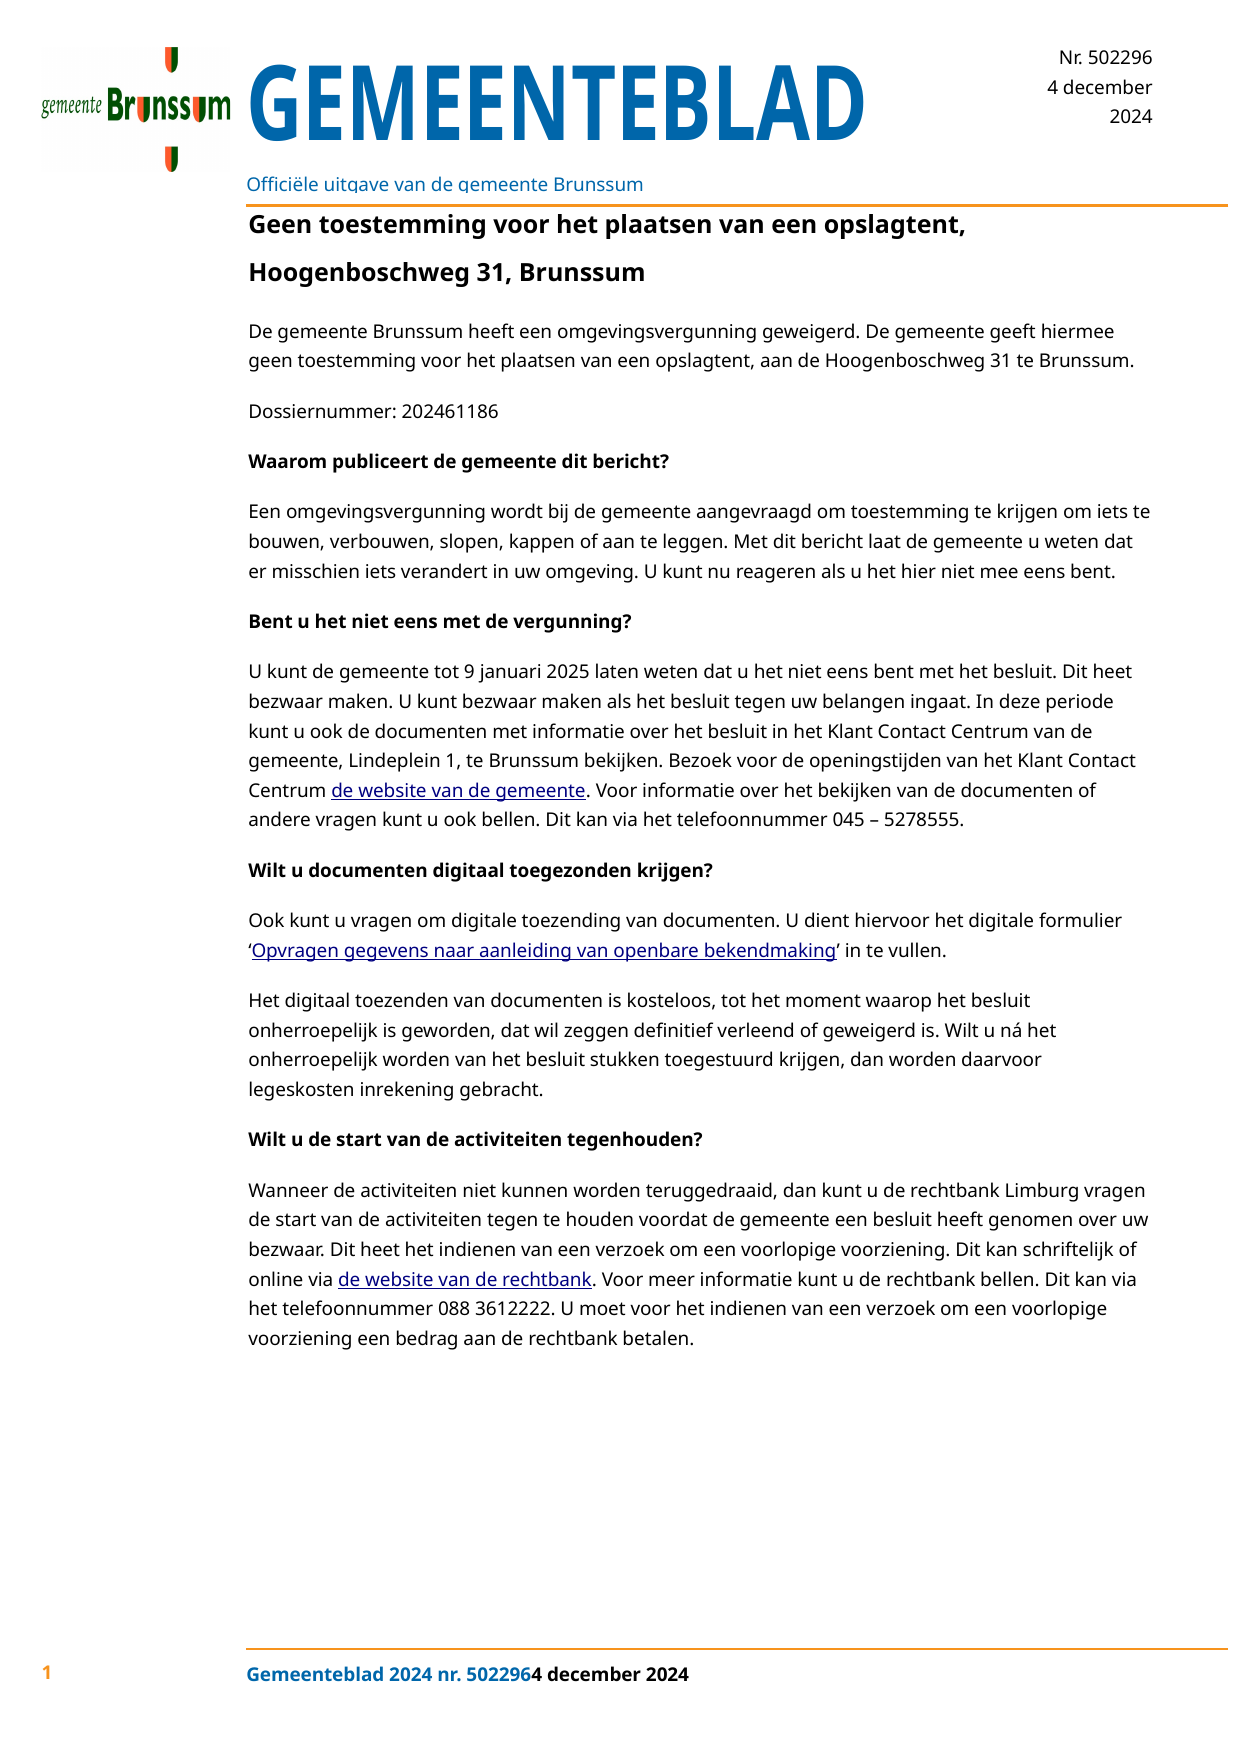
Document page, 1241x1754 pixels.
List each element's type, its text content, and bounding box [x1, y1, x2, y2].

text U kunt de gemeente tot 9 januari 2025 laten weten dat u het niet eens bent met het besluit. Dit heet bezwaar maken. U kunt bezwaar maken als het besluit tegen uw belangen ingaat. In deze periode kunt u ook de documenten met informatie over het besluit in het Klant Contact Centrum van de gemeente, Lindeplein 1, te Brunssum bekijken. Bezoek voor de openingstijden van het Klant Contact Centrum de website van de gemeente. Voor informatie over het bekijken van de documenten of andere vragen kunt u ook bellen. Dit kan via het telefoonnummer 045 – 5278555. [248, 659, 1152, 832]
text Wilt u de start van de activiteiten tegenhouden? [248, 1127, 1152, 1152]
text Wilt u documenten digitaal toegezonden krijgen? [248, 857, 1152, 883]
text Bent u het niet eens met de vergunning? [248, 608, 1152, 634]
text Geen toestemming voor het plaatsen van een opslagtent, Hoogenboschweg 31, Brunssum [248, 207, 1152, 288]
text De gemeente Brunssum heeft een omgevingsvergunning geweigerd. De gemeente geeft hiermee geen toestemming voor het plaatsen van een opslagtent, aan de Hoogenboschweg 31 te Brunssum. [248, 318, 1152, 373]
text Dossiernummer: 202461186 [248, 398, 1152, 424]
text Wanneer de activiteiten niet kunnen worden teruggedraaid, dan kunt u de rechtbank Limburg vragen de start van de activiteiten tegen te houden voordat de gemeente een besluit heeft genomen over uw bezwaar. Dit heet het indienen van een verzoek om een voorlopige voorziening. Dit kan schriftelijk of online via de website van de rechtbank. Voor meer informatie kunt u de rechtbank bellen. Dit kan via het telefoonnummer 088 3612222. U moet voor het indienen van een verzoek om een voorlopige voorziening een bedrag aan de rechtbank betalen. [248, 1177, 1152, 1351]
text Een omgevingsvergunning wordt bij de gemeente aangevraagd om toestemming te krijgen om iets te bouwen, verbouwen, slopen, kappen of aan te leggen. Met dit bericht laat de gemeente u weten dat er misschien iets verandert in uw omgeving. U kunt nu reageren als u het hier niet mee eens bent. [248, 499, 1152, 584]
text Het digitaal toezenden van documenten is kosteloos, tot het moment waarop het besluit onherroepelijk is geworden, dat wil zeggen definitief verleend of geweigerd is. Wilt u ná het onherroepelijk worden van het besluit stukken toegestuurd krijgen, dan worden daarvoor legeskosten inrekening gebracht. [248, 987, 1152, 1102]
text Ook kunt u vragen om digitale toezending van documenten. U dient hiervoor het digitale formulier ‘Opvragen gegevens naar aanleiding van openbare bekendmaking’ in te vullen. [248, 907, 1152, 963]
picture [41, 47, 231, 172]
text Waarom publiceert de gemeente dit bericht? [248, 448, 1152, 474]
